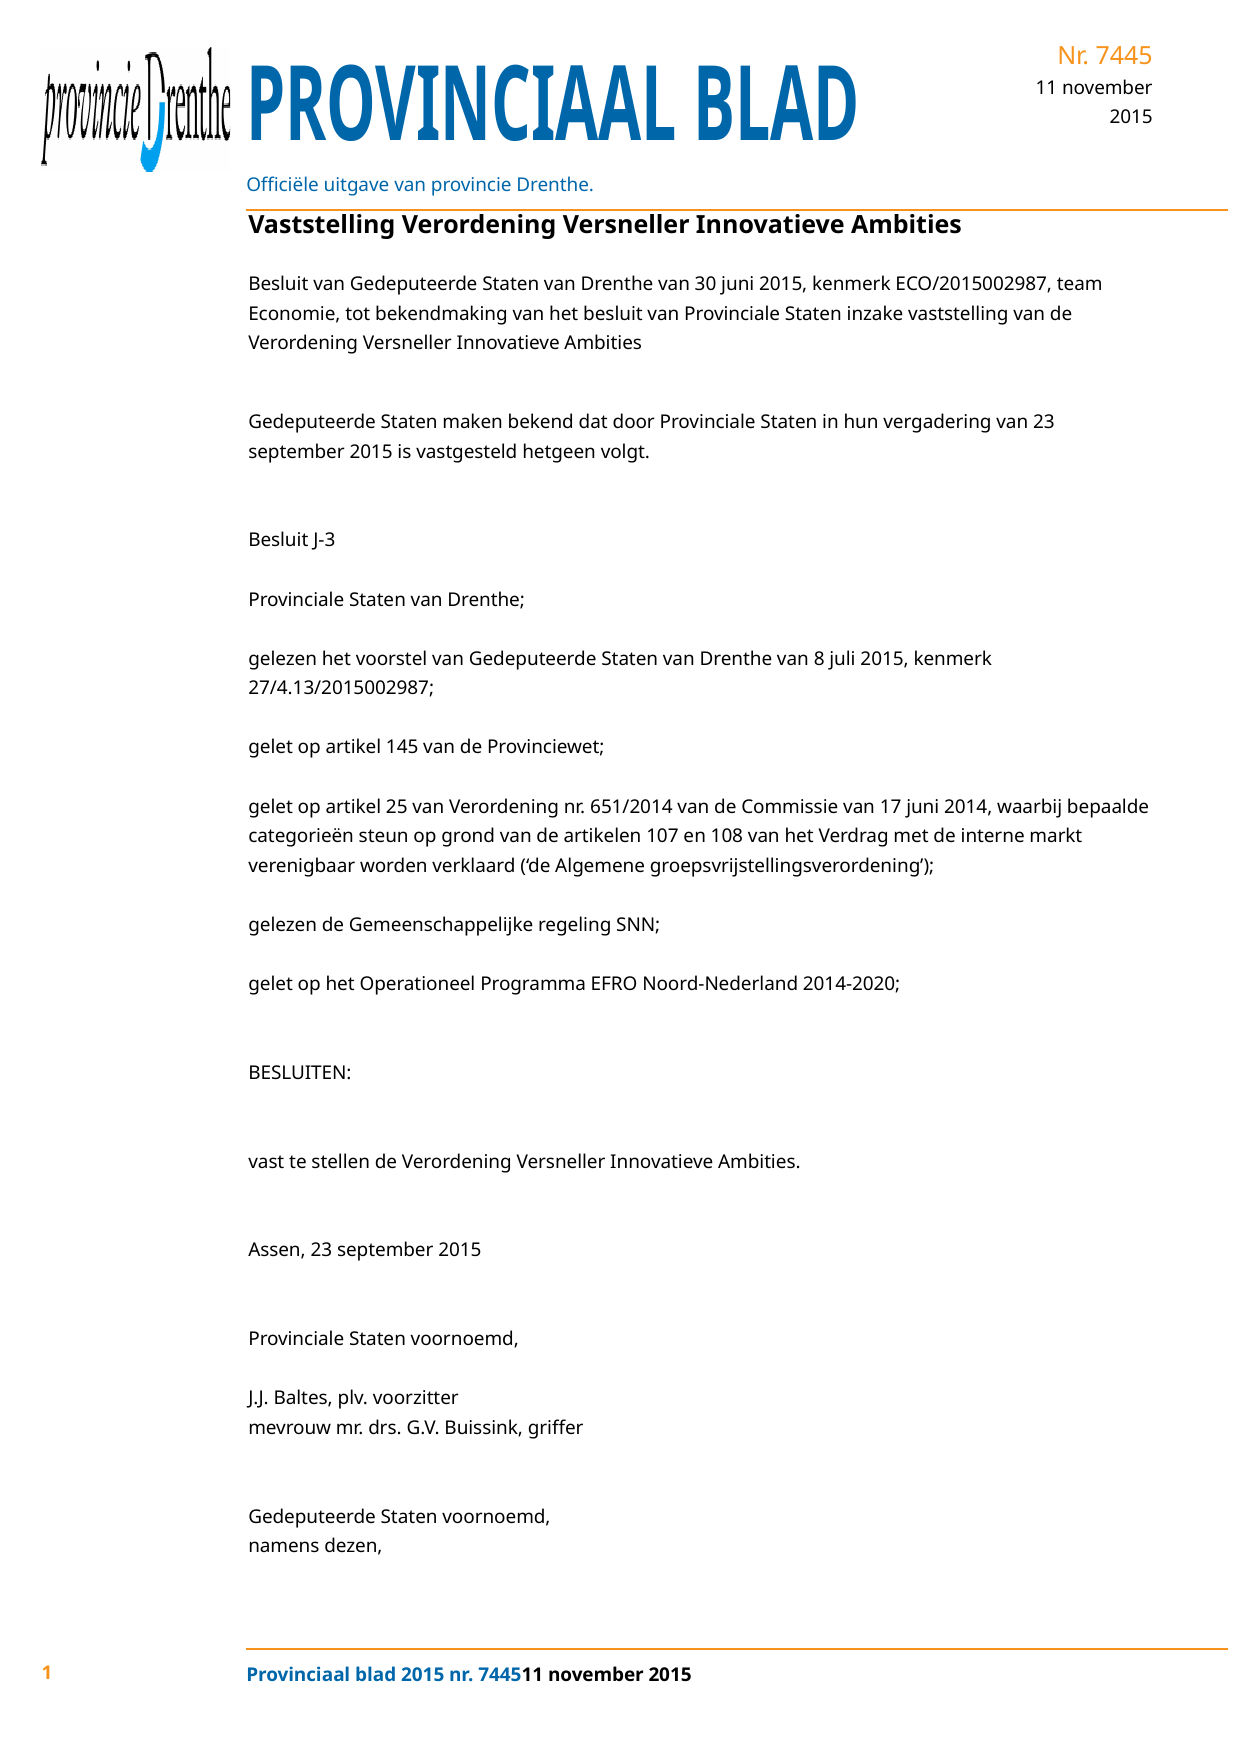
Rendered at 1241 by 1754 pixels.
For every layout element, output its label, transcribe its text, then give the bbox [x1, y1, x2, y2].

picture [41, 47, 231, 172]
text Assen, 23 september 2015 [248, 1237, 1152, 1262]
text J.J. Baltes, plv. voorzitter [248, 1384, 1152, 1410]
text Besluit van Gedeputeerde Staten van Drenthe van 30 juni 2015, kenmerk ECO/2015002987, team Economie, tot bekendmaking van het besluit van Provinciale Staten inzake vaststelling van de Verordening Versneller Innovatieve Ambities [248, 270, 1152, 355]
text Gedeputeerde Staten maken bekend dat door Provinciale Staten in hun vergadering van 23 september 2015 is vastgesteld hetgeen volgt. [248, 408, 1152, 464]
text BESLUITEN: [248, 1059, 1152, 1085]
text namens dezen, [248, 1532, 1152, 1558]
text Provinciale Staten van Drenthe; [248, 586, 1152, 612]
text gelezen de Gemeenschappelijke regeling SNN; [248, 911, 1152, 937]
text Provinciale Staten voornoemd, [248, 1325, 1152, 1351]
text Gedeputeerde Staten voornoemd, [248, 1503, 1152, 1529]
text mevrouw mr. drs. G.V. Buissink, griffer [248, 1414, 1152, 1440]
text vast te stellen de Verordening Versneller Innovatieve Ambities. [248, 1148, 1152, 1174]
text Vaststelling Verordening Versneller Innovatieve Ambities [248, 211, 1152, 241]
text Besluit J-3 [248, 527, 1152, 552]
text gelet op artikel 25 van Verordening nr. 651/2014 van de Commissie van 17 juni 2014, waarbij bepaalde categorieën steun op grond van de artikelen 107 en 108 van het Verdrag met de interne markt verenigbaar worden verklaard (‘de Algemene groepsvrijstellingsverordening’); [248, 793, 1152, 878]
text gelet op artikel 145 van de Provinciewet; [248, 734, 1152, 759]
text gelet op het Operationeel Programma EFRO Noord-Nederland 2014-2020; [248, 970, 1152, 996]
text gelezen het voorstel van Gedeputeerde Staten van Drenthe van 8 juli 2015, kenmerk 27/4.13/2015002987; [248, 645, 1152, 700]
